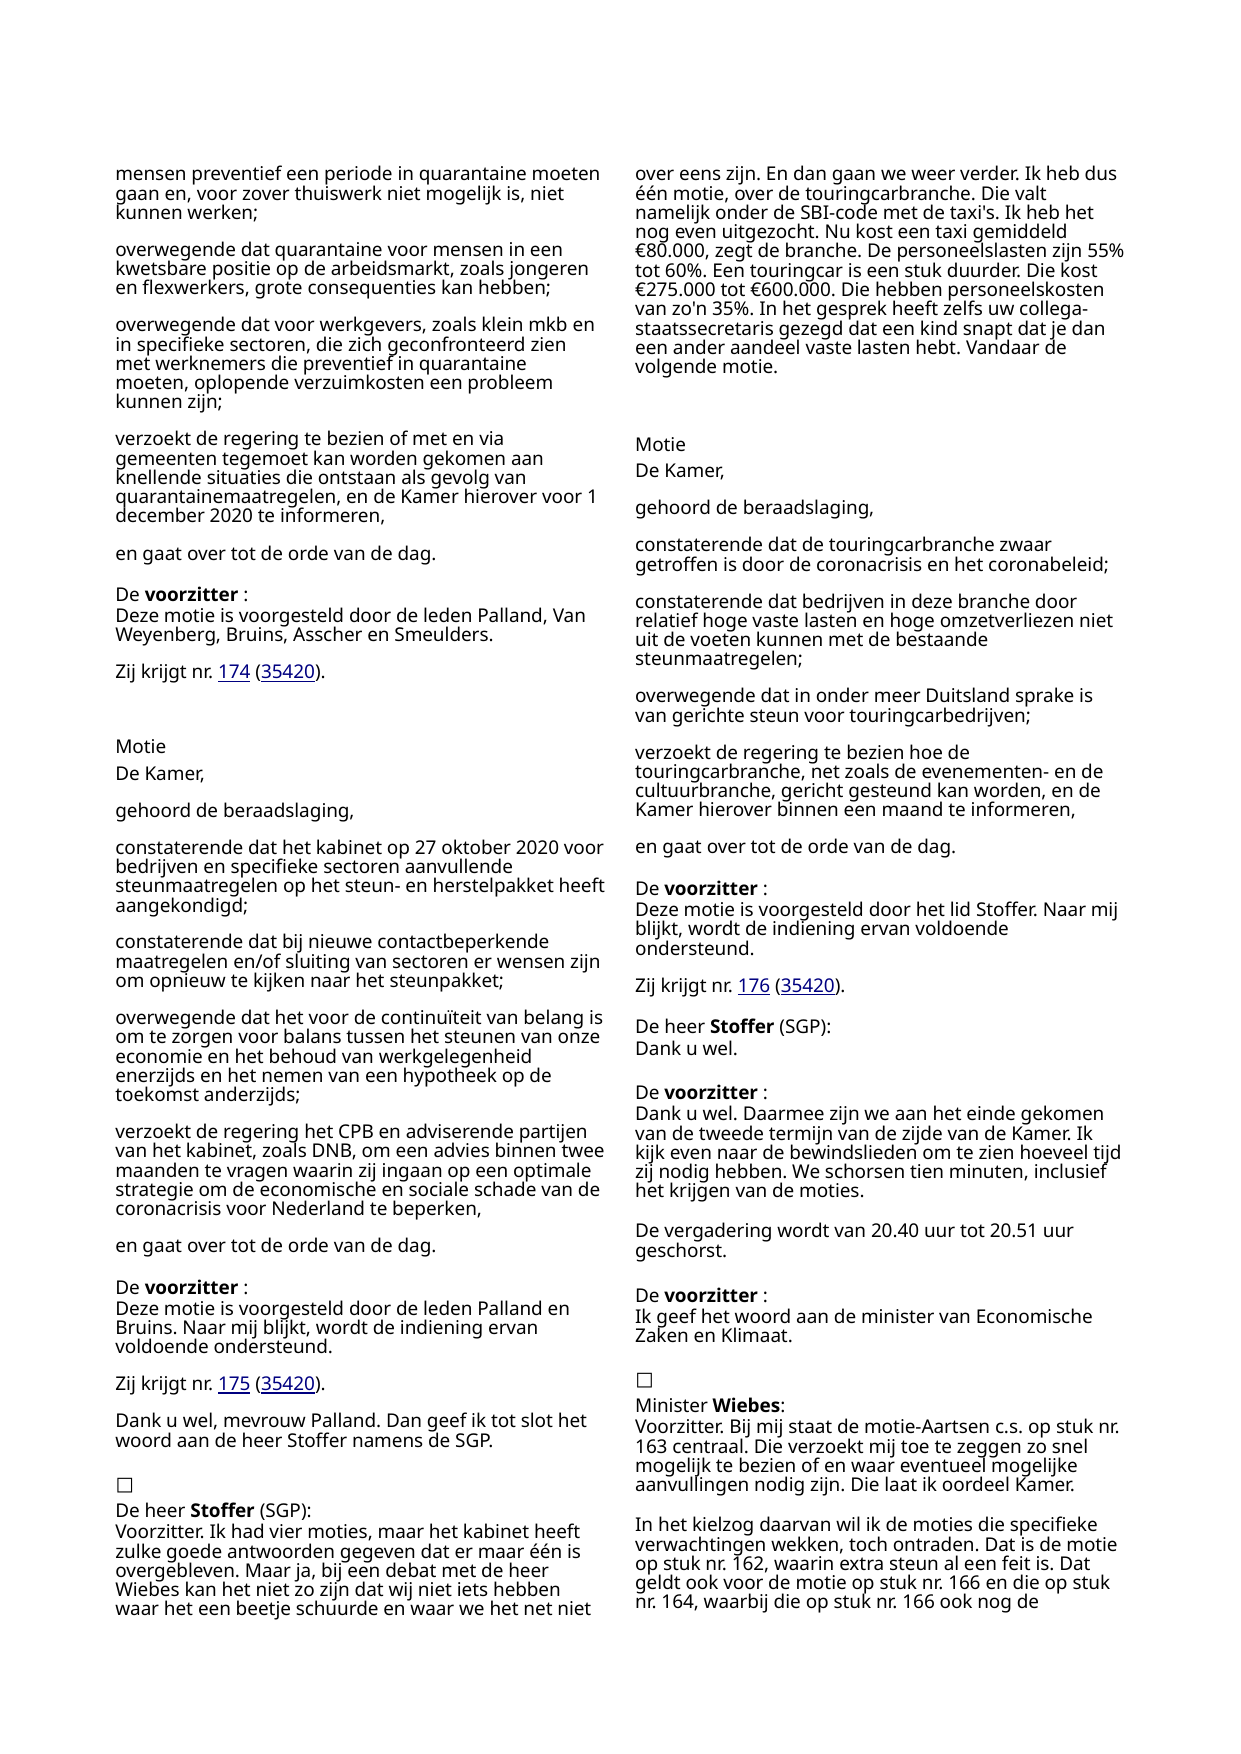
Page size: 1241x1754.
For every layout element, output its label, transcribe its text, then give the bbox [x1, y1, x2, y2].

text Voorzitter. Ik had vier moties, maar het kabinet heeft zulke goede antwoorden gegeven dat er maar één is overgebleven. Maar ja, bij een debat met de heer Wiebes kan het niet zo zijn dat wij niet iets hebben waar het een beetje schuurde en waar we het net niet [115, 1523, 605, 1620]
text De voorzitter : [115, 1274, 605, 1300]
text In het kielzog daarvan wil ik de moties die specifieke verwachtingen wekken, toch ontraden. Dat is de motie op stuk nr. 162, waarin extra steun al een feit is. Dat geldt ook voor de motie op stuk nr. 166 en die op stuk nr. 164, waarbij die op stuk nr. 166 ook nog de [635, 1516, 1125, 1613]
text verzoekt de regering het CPB en adviserende partijen van het kabinet, zoals DNB, om een advies binnen twee maanden te vragen waarin zij ingaan op een optimale strategie om de economische en sociale schade van de coronacrisis voor Nederland te beperken, [115, 1123, 605, 1219]
text en gaat over tot de orde van de dag. [115, 544, 605, 564]
text constaterende dat het kabinet op 27 oktober 2020 voor bedrijven en specifieke sectoren aanvullende steunmaatregelen op het steun- en herstelpakket heeft aangekondigd; [115, 839, 605, 916]
text mensen preventief een periode in quarantaine moeten gaan en, voor zover thuiswerk niet mogelijk is, niet kunnen werken; [115, 165, 605, 223]
text overwegende dat het voor de continuïteit van belang is om te zorgen voor balans tussen het steunen van onze economie en het behoud van werkgelegenheid enerzijds en het nemen van een hypotheek op de toekomst anderzijds; [115, 1009, 605, 1105]
text en gaat over tot de orde van de dag. [115, 1237, 605, 1256]
text De voorzitter : [635, 1282, 1125, 1308]
text constaterende dat bij nieuwe contactbeperkende maatregelen en/of sluiting van sectoren er wensen zijn om opnieuw te kijken naar het steunpakket; [115, 933, 605, 991]
text en gaat over tot de orde van de dag. [635, 838, 1125, 858]
text De voorzitter : [635, 875, 1125, 901]
text Zij krijgt nr. 175 (35420). [115, 1375, 605, 1395]
text ⬜ [115, 1472, 605, 1498]
text De voorzitter : [115, 581, 605, 607]
text overwegende dat in onder meer Duitsland sprake is van gerichte steun voor touringcarbedrijven; [635, 687, 1125, 726]
text Minister Wiebes: [635, 1393, 1125, 1418]
text Deze motie is voorgesteld door de leden Palland en Bruins. Naar mij blijkt, wordt de indiening ervan voldoende ondersteund. [115, 1300, 605, 1358]
text Deze motie is voorgesteld door het lid Stoffer. Naar mij blijkt, wordt de indiening ervan voldoende ondersteund. [635, 901, 1125, 959]
text De voorzitter : [635, 1079, 1125, 1105]
text Dank u wel. [635, 1039, 1125, 1059]
text verzoekt de regering te bezien hoe de touringcarbranche, net zoals de evenementen- en de cultuurbranche, gericht gesteund kan worden, en de Kamer hierover binnen een maand te informeren, [635, 744, 1125, 821]
text ⬜ [635, 1367, 1125, 1393]
text Deze motie is voorgesteld door de leden Palland, Van Weyenberg, Bruins, Asscher en Smeulders. [115, 607, 605, 646]
text overwegende dat voor werkgevers, zoals klein mkb en in specifieke sectoren, die zich geconfronteerd zien met werknemers die preventief in quarantaine moeten, oplopende verzuimkosten een probleem kunnen zijn; [115, 316, 605, 413]
text overwegende dat quarantaine voor mensen in een kwetsbare positie op de arbeidsmarkt, zoals jongeren en flexwerkers, grote consequenties kan hebben; [115, 241, 605, 299]
text Dank u wel, mevrouw Palland. Dan geef ik tot slot het woord aan de heer Stoffer namens de SGP. [115, 1412, 605, 1451]
text Motie [635, 431, 1125, 456]
text gehoord de beraadslaging, [115, 802, 605, 821]
text Motie [115, 733, 605, 759]
text Voorzitter. Bij mij staat de motie-Aartsen c.s. op stuk nr. 163 centraal. Die verzoekt mij toe te zeggen zo snel mogelijk te bezien of en waar eventueel mogelijke aanvullingen nodig zijn. Die laat ik oordeel Kamer. [635, 1418, 1125, 1496]
text De heer Stoffer (SGP): [115, 1498, 605, 1523]
text constaterende dat bedrijven in deze branche door relatief hoge vaste lasten en hoge omzetverliezen niet uit de voeten kunnen met de bestaande steunmaatregelen; [635, 593, 1125, 670]
text gehoord de beraadslaging, [635, 499, 1125, 519]
text De Kamer, [635, 462, 1125, 482]
text Dank u wel. Daarmee zijn we aan het einde gekomen van de tweede termijn van de zijde van de Kamer. Ik kijk even naar de bewindslieden om te zien hoeveel tijd zij nodig hebben. We schorsen tien minuten, inclusief het krijgen van de moties. [635, 1105, 1125, 1202]
text De heer Stoffer (SGP): [635, 1014, 1125, 1039]
text Zij krijgt nr. 176 (35420). [635, 977, 1125, 996]
text Zij krijgt nr. 174 (35420). [115, 663, 605, 683]
text De vergadering wordt van 20.40 uur tot 20.51 uur geschorst. [635, 1222, 1125, 1261]
text De Kamer, [115, 765, 605, 784]
text verzoekt de regering te bezien of met en via gemeenten tegemoet kan worden gekomen aan knellende situaties die ontstaan als gevolg van quarantainemaatregelen, en de Kamer hierover voor 1 december 2020 te informeren, [115, 430, 605, 527]
text over eens zijn. En dan gaan we weer verder. Ik heb dus één motie, over de touringcarbranche. Die valt namelijk onder de SBI-code met de taxi's. Ik heb het nog even uitgezocht. Nu kost een taxi gemiddeld €80.000, zegt de branche. De personeelslasten zijn 55% tot 60%. Een touringcar is een stuk duurder. Die kost €275.000 tot €600.000. Die hebben personeelskosten van zo'n 35%. In het gesprek heeft zelfs uw collega-staatssecretaris gezegd dat een kind snapt dat je dan een ander aandeel vaste lasten hebt. Vandaar de volgende motie. [635, 165, 1125, 377]
text constaterende dat de touringcarbranche zwaar getroffen is door de coronacrisis en het coronabeleid; [635, 536, 1125, 575]
text Ik geef het woord aan de minister van Economische Zaken en Klimaat. [635, 1308, 1125, 1346]
